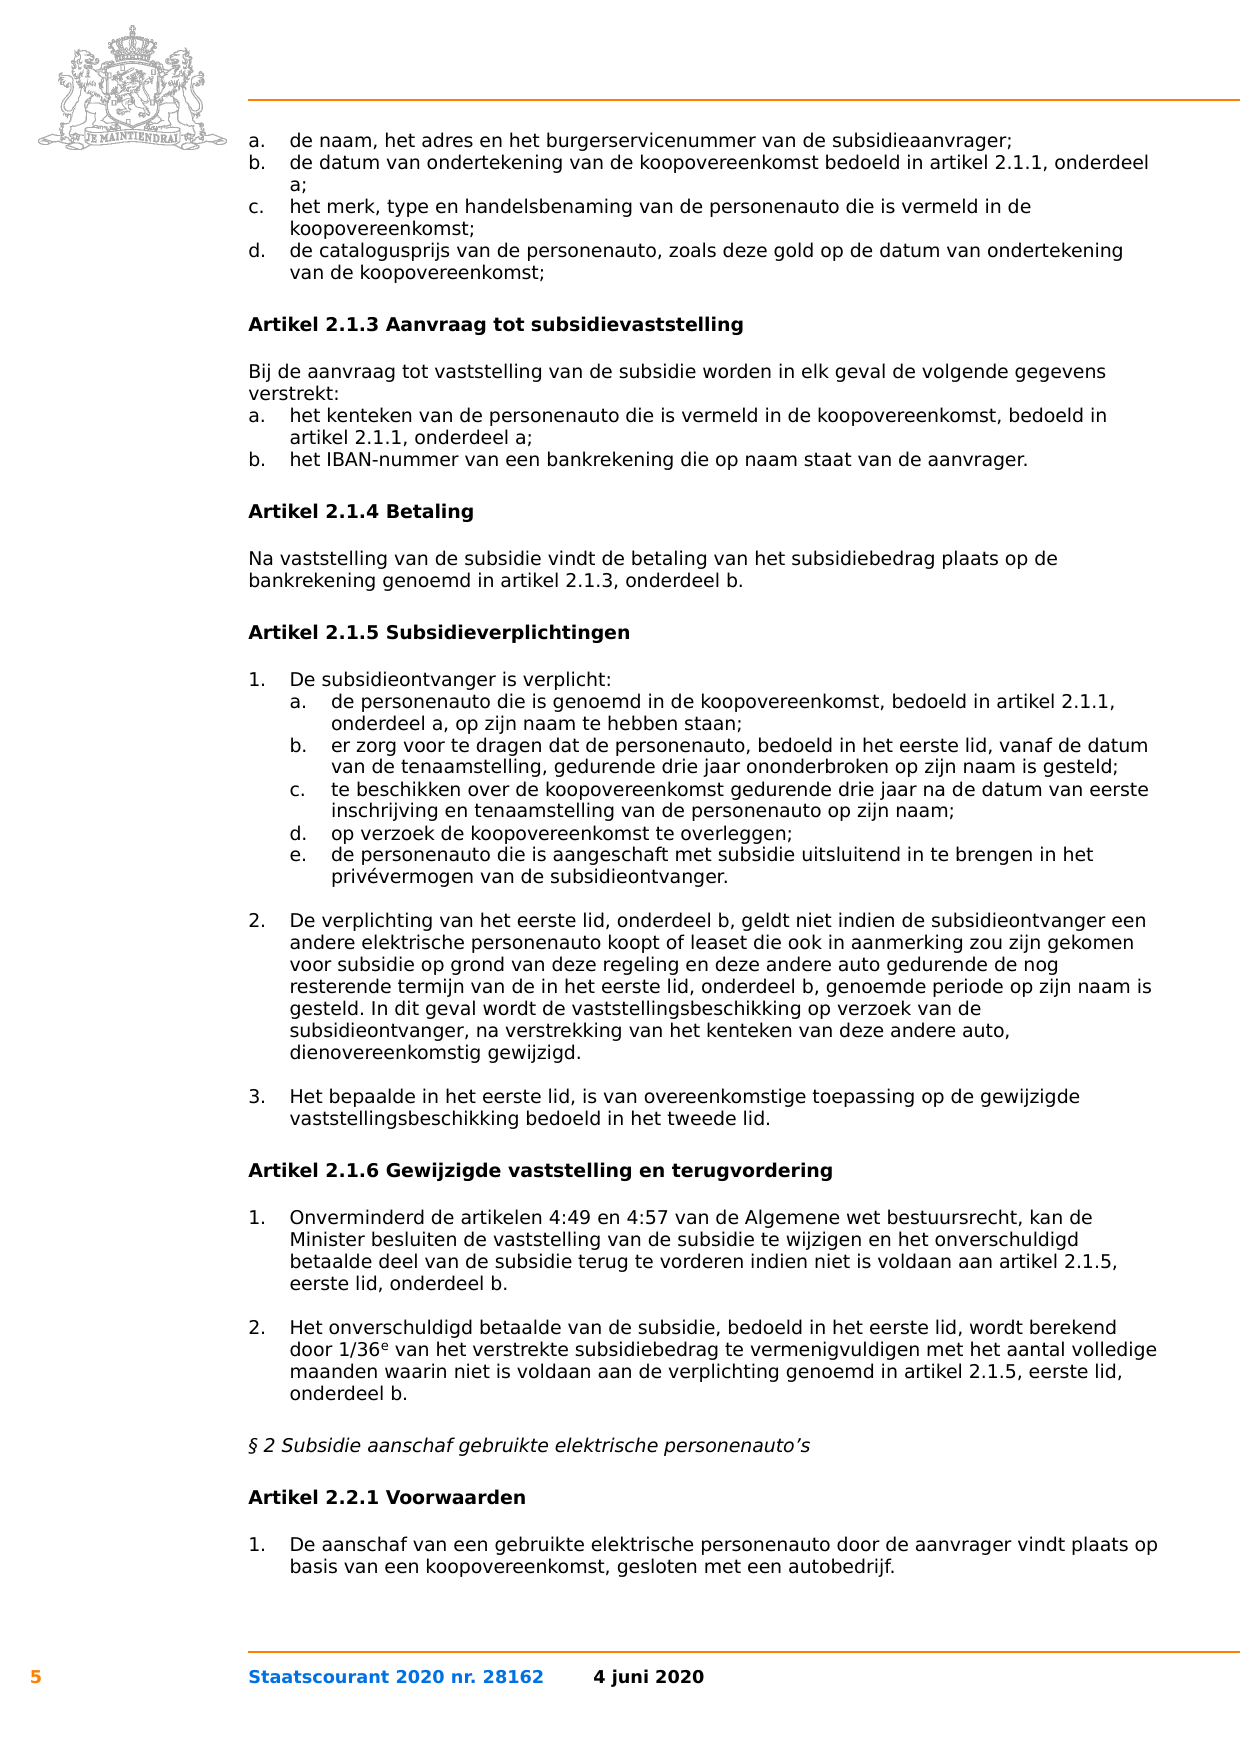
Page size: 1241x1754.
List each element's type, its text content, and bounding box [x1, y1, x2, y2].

text a. het kenteken van de personenauto die is vermeld in de koopovereenkomst, bedoeld in artikel 2.1.1, onderdeel a; [248, 405, 1163, 449]
picture [38, 25, 227, 150]
text 3. Het bepaalde in het eerste lid, is van overeenkomstige toepassing op de gewijzigde vaststellingsbeschikking bedoeld in het tweede lid. [248, 1086, 1163, 1130]
text b. er zorg voor te dragen dat de personenauto, bedoeld in het eerste lid, vanaf de datum van de tenaamstelling, gedurende drie jaar ononderbroken op zijn naam is gesteld; [289, 734, 1163, 778]
text 1. De subsidieontvanger is verplicht: [248, 668, 1163, 691]
text 1. Onverminderd de artikelen 4:49 en 4:57 van de Algemene wet bestuursrecht, kan de Minister besluiten de vaststelling van de subsidie te wijzigen en het onverschuldigd betaalde deel van de subsidie terug te vorderen indien niet is voldaan aan artikel 2.1.5, eerste lid, onderdeel b. [248, 1207, 1163, 1295]
text Bij de aanvraag tot vaststelling van de subsidie worden in elk geval de volgende gegevens verstrekt: [248, 361, 1163, 405]
text a. de naam, het adres en het burgerservicenummer van de subsidieaanvrager; [248, 130, 1163, 152]
text e. de personenauto die is aangeschaft met subsidie uitsluitend in te brengen in het privévermogen van de subsidieontvanger. [289, 844, 1163, 888]
text c. het merk, type en handelsbenaming van de personenauto die is vermeld in de koopovereenkomst; [248, 196, 1163, 240]
text b. het IBAN-nummer van een bankrekening die op naam staat van de aanvrager. [248, 449, 1163, 471]
text d. de catalogusprijs van de personenauto, zoals deze gold op de datum van ondertekening van de koopovereenkomst; [248, 240, 1163, 284]
subtitle Artikel 2.1.6 Gewijzigde vaststelling en terugvordering [248, 1160, 1163, 1182]
text Na vaststelling van de subsidie vindt de betaling van het subsidiebedrag plaats op de bankrekening genoemd in artikel 2.1.3, onderdeel b. [248, 548, 1163, 592]
text 2. Het onverschuldigd betaalde van de subsidie, bedoeld in het eerste lid, wordt berekend door 1/36e van het verstrekte subsidiebedrag te vermenigvuldigen met het aantal volledige maanden waarin niet is voldaan aan de verplichting genoemd in artikel 2.1.5, eerste lid, onderdeel b. [248, 1317, 1163, 1404]
subtitle § 2 Subsidie aanschaf gebruikte elektrische personenauto’s [248, 1434, 1163, 1457]
subtitle Artikel 2.1.3 Aanvraag tot subsidievaststelling [248, 314, 1163, 336]
text d. op verzoek de koopovereenkomst te overleggen; [289, 822, 1163, 844]
subtitle Artikel 2.1.4 Betaling [248, 501, 1163, 523]
text 1. De aanschaf van een gebruikte elektrische personenauto door de aanvrager vindt plaats op basis van een koopovereenkomst, gesloten met een autobedrijf. [248, 1533, 1163, 1577]
text 2. De verplichting van het eerste lid, onderdeel b, geldt niet indien de subsidieontvanger een andere elektrische personenauto koopt of leaset die ook in aanmerking zou zijn gekomen voor subsidie op grond van deze regeling en deze andere auto gedurende de nog resterende termijn van de in het eerste lid, onderdeel b, genoemde periode op zijn naam is gesteld. In dit geval wordt de vaststellingsbeschikking op verzoek van de subsidieontvanger, na verstrekking van het kenteken van deze andere auto, dienovereenkomstig gewijzigd. [248, 910, 1163, 1064]
subtitle Artikel 2.1.5 Subsidieverplichtingen [248, 622, 1163, 643]
text a. de personenauto die is genoemd in de koopovereenkomst, bedoeld in artikel 2.1.1, onderdeel a, op zijn naam te hebben staan; [289, 691, 1163, 734]
subtitle Artikel 2.2.1 Voorwaarden [248, 1487, 1163, 1508]
text c. te beschikken over de koopovereenkomst gedurende drie jaar na de datum van eerste inschrijving en tenaamstelling van de personenauto op zijn naam; [289, 778, 1163, 822]
text b. de datum van ondertekening van de koopovereenkomst bedoeld in artikel 2.1.1, onderdeel a; [248, 152, 1163, 196]
